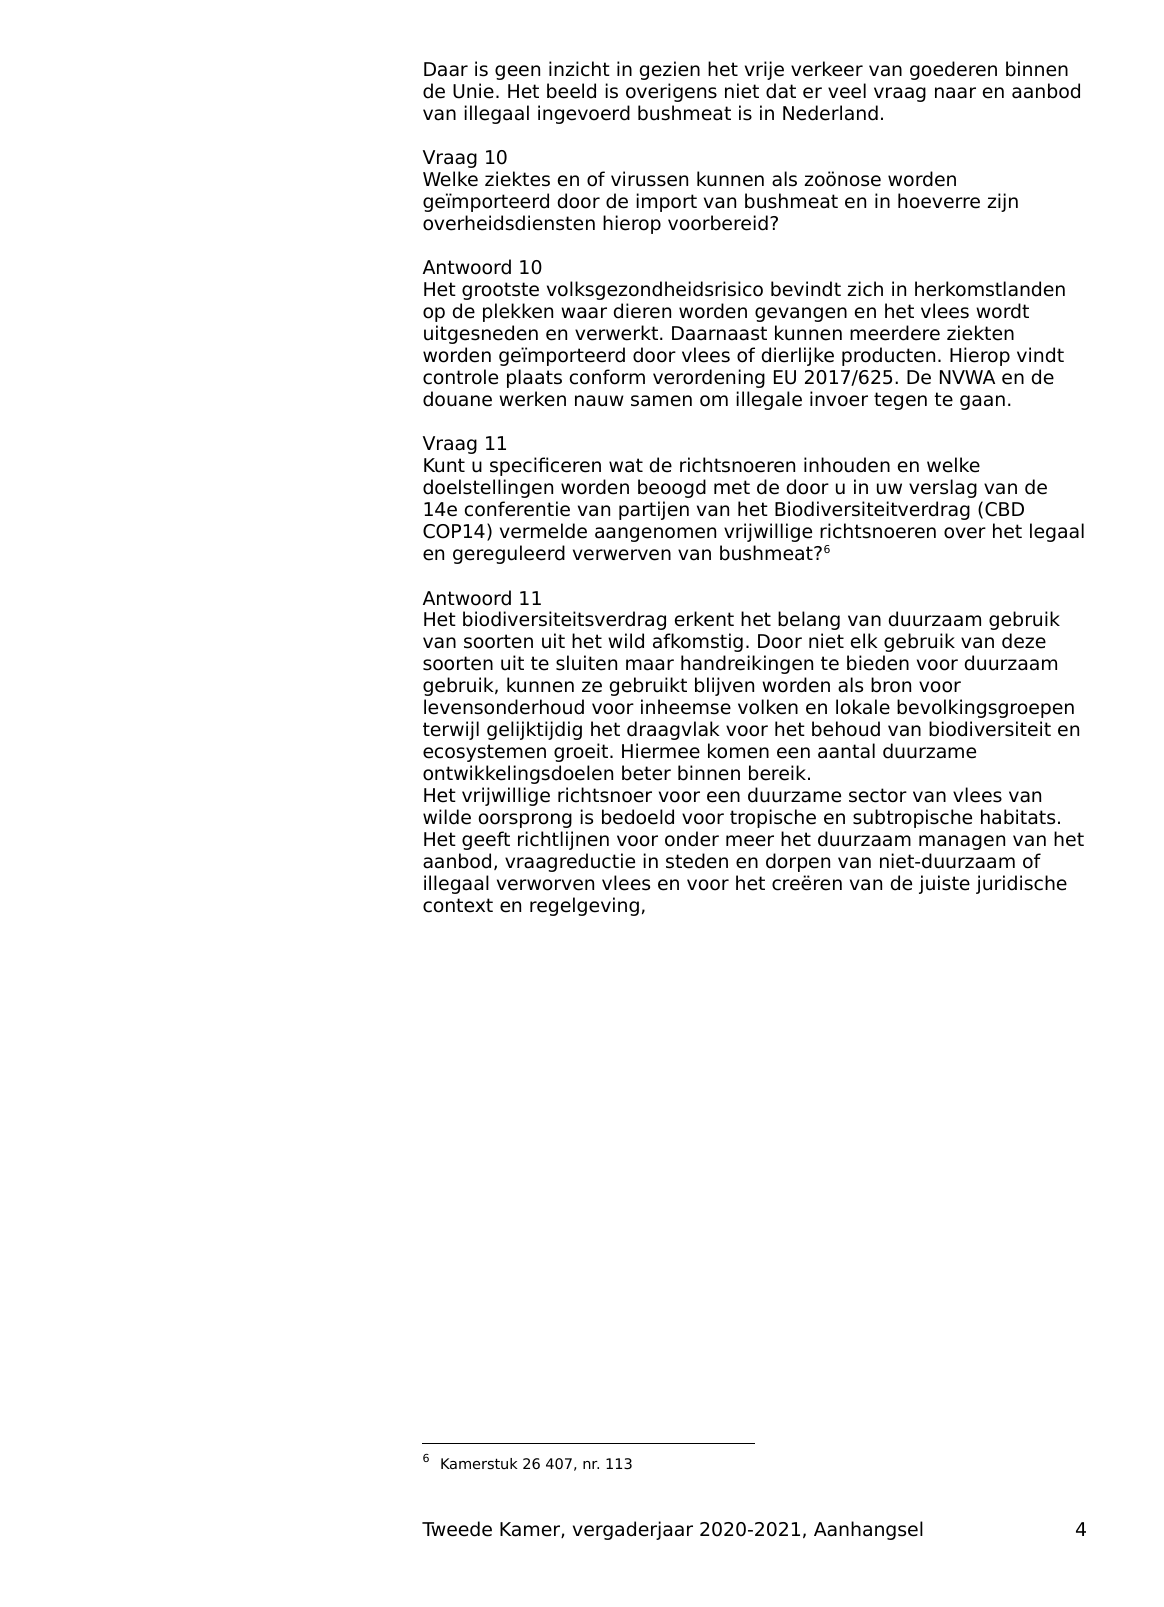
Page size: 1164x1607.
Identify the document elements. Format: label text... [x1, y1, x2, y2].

text Kamerstuk 26 407, nr. 113 [422, 1452, 1087, 1474]
text Het vrijwillige richtsnoer voor een duurzame sector van vlees van wilde oorsprong is bedoeld voor tropische en subtropische habitats. Het geeft richtlijnen voor onder meer het duurzaam managen van het aanbod, vraagreductie in steden en dorpen van niet-duurzaam of illegaal verworven vlees en voor het creëren van de juiste juridische context en regelgeving, [422, 785, 1087, 917]
text Vraag 11 [422, 433, 1087, 455]
text Daar is geen inzicht in gezien het vrije verkeer van goederen binnen de Unie. Het beeld is overigens niet dat er veel vraag naar en aanbod van illegaal ingevoerd bushmeat is in Nederland. [422, 59, 1087, 125]
text Kunt u specificeren wat de richtsnoeren inhouden en welke doelstellingen worden beoogd met de door u in uw verslag van de 14e conferentie van partijen van het Biodiversiteitverdrag (CBD COP14) vermelde aangenomen vrijwillige richtsnoeren over het legaal en gereguleerd verwerven van bushmeat? [422, 455, 1087, 565]
text Antwoord 11 [422, 587, 1087, 609]
text Het grootste volksgezondheidsrisico bevindt zich in herkomstlanden op de plekken waar dieren worden gevangen en het vlees wordt uitgesneden en verwerkt. Daarnaast kunnen meerdere ziekten worden geïmporteerd door vlees of dierlijke producten. Hierop vindt controle plaats conform verordening EU 2017/625. De NVWA en de douane werken nauw samen om illegale invoer tegen te gaan. [422, 279, 1087, 411]
text Het biodiversiteitsverdrag erkent het belang van duurzaam gebruik van soorten uit het wild afkomstig. Door niet elk gebruik van deze soorten uit te sluiten maar handreikingen te bieden voor duurzaam gebruik, kunnen ze gebruikt blijven worden als bron voor levensonderhoud voor inheemse volken en lokale bevolkingsgroepen terwijl gelijktijdig het draagvlak voor het behoud van biodiversiteit en ecosystemen groeit. Hiermee komen een aantal duurzame ontwikkelingsdoelen beter binnen bereik. [422, 609, 1087, 785]
text Welke ziektes en of virussen kunnen als zoönose worden geïmporteerd door de import van bushmeat en in hoeverre zijn overheidsdiensten hierop voorbereid? [422, 169, 1087, 235]
text Antwoord 10 [422, 257, 1087, 279]
text Vraag 10 [422, 147, 1087, 169]
